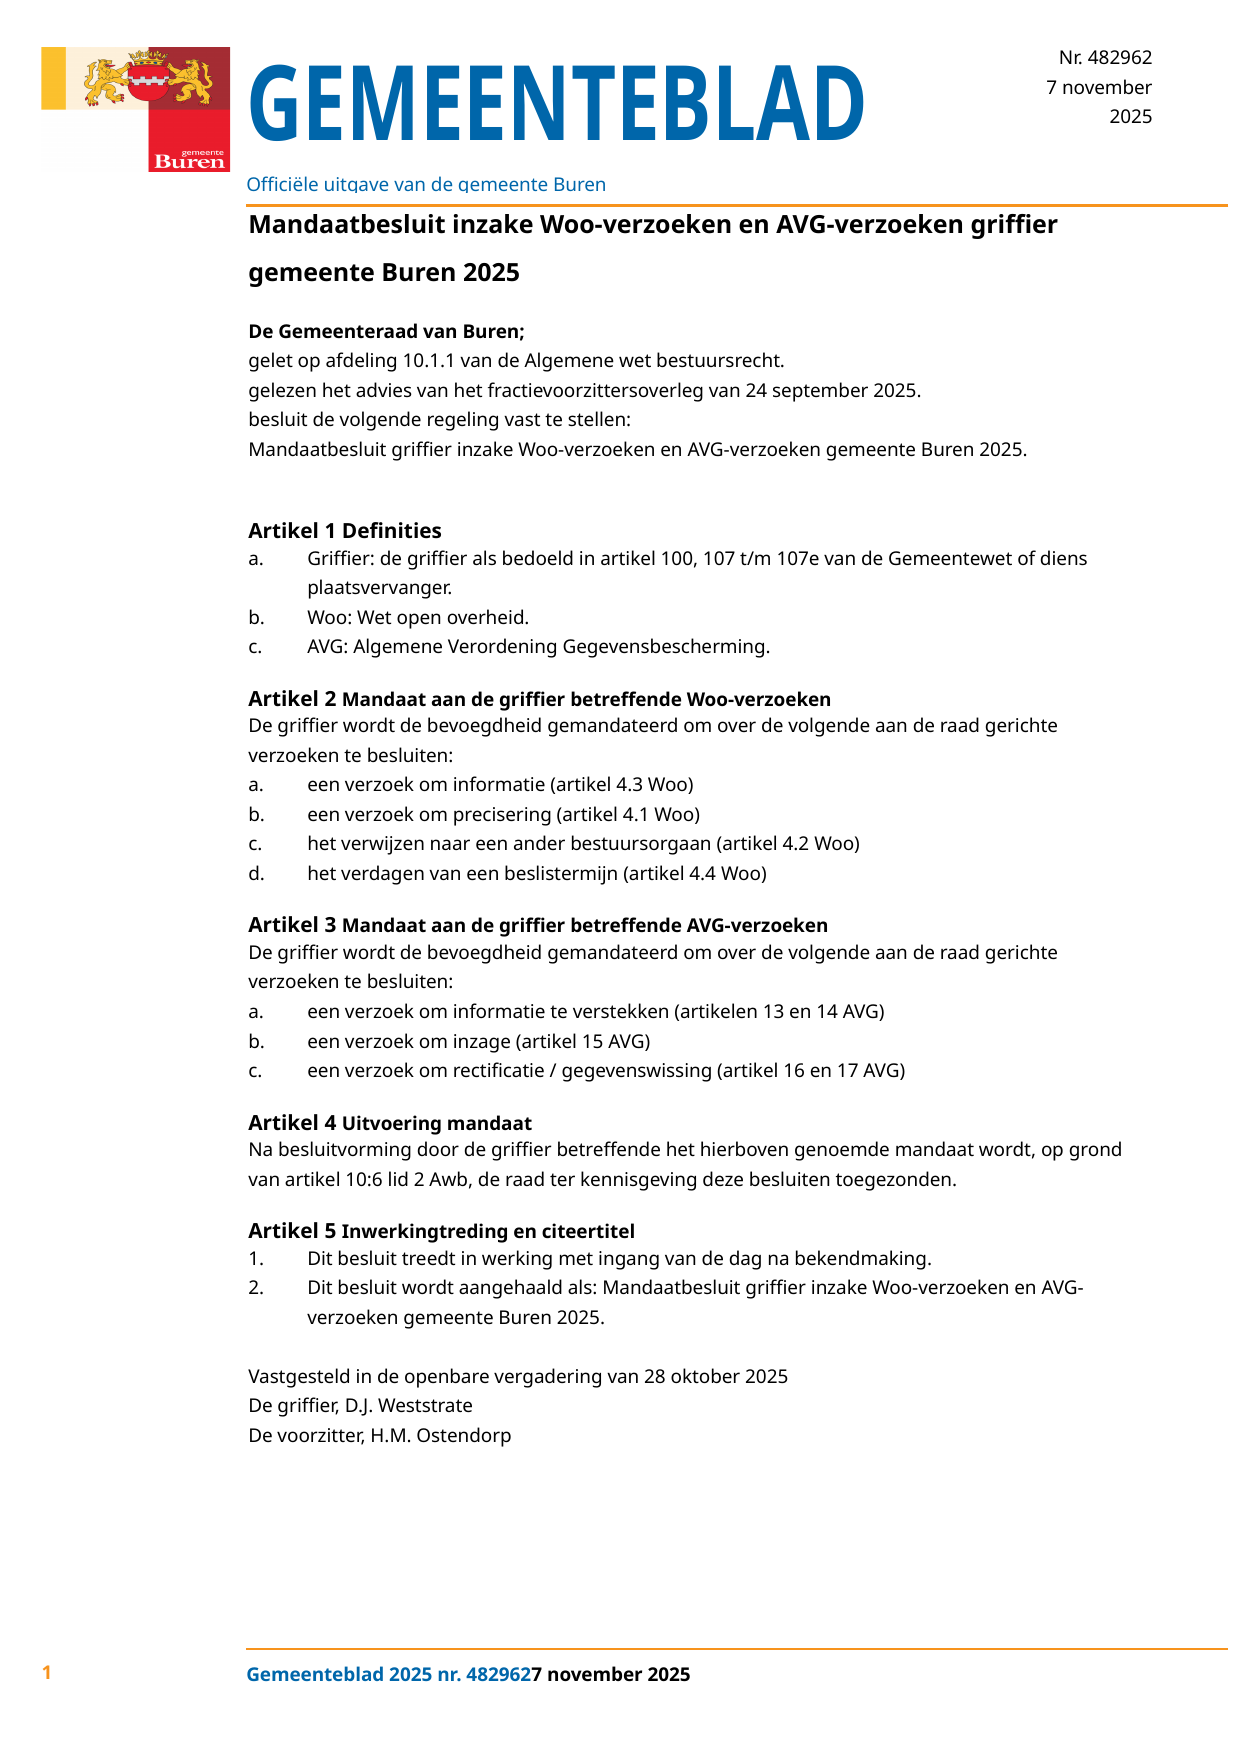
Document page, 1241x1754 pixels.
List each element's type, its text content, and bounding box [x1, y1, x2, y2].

text De griffier wordt de bevoegdheid gemandateerd om over de volgende aan de raad gerichte verzoeken te besluiten: [248, 712, 1152, 768]
list AVG: Algemene Verordening Gegevensbescherming. [248, 633, 1152, 659]
text De griffier, D.J. Weststrate [248, 1393, 1152, 1418]
text Vastgesteld in de openbare vergadering van 28 oktober 2025 [248, 1363, 1152, 1389]
text De voorzitter, H.M. Ostendorp [248, 1422, 1152, 1448]
list een verzoek om rectificatie / gegevenswissing (artikel 16 en 17 AVG) [248, 1057, 1152, 1083]
text Artikel 4 Uitvoering mandaat [248, 1108, 1152, 1136]
text Artikel 3 Mandaat aan de griffier betreffende AVG-verzoeken [248, 911, 1152, 939]
list een verzoek om precisering (artikel 4.1 Woo) [248, 801, 1152, 827]
list Dit besluit treedt in werking met ingang van de dag na bekendmaking. [248, 1245, 1152, 1270]
text Mandaatbesluit griffier inzake Woo-verzoeken en AVG-verzoeken gemeente Buren 2025. [248, 436, 1152, 462]
list het verdagen van een beslistermijn (artikel 4.4 Woo) [248, 860, 1152, 886]
text Artikel 2 Mandaat aan de griffier betreffende Woo-verzoeken [248, 684, 1152, 712]
picture [41, 47, 231, 172]
text Na besluitvorming door de griffier betreffende het hierboven genoemde mandaat wordt, op grond van artikel 10:6 lid 2 Awb, de raad ter kennisgeving deze besluiten toegezonden. [248, 1136, 1152, 1192]
text De Gemeenteraad van Buren; [248, 318, 1152, 344]
text besluit de volgende regeling vast te stellen: [248, 407, 1152, 432]
text De griffier wordt de bevoegdheid gemandateerd om over de volgende aan de raad gerichte verzoeken te besluiten: [248, 939, 1152, 994]
list het verwijzen naar een ander bestuursorgaan (artikel 4.2 Woo) [248, 831, 1152, 856]
list een verzoek om inzage (artikel 15 AVG) [248, 1028, 1152, 1053]
text Mandaatbesluit inzake Woo-verzoeken en AVG-verzoeken griffier gemeente Buren 2025 [248, 207, 1152, 288]
text gelet op afdeling 10.1.1 van de Algemene wet bestuursrecht. [248, 347, 1152, 373]
list Dit besluit wordt aangehaald als: Mandaatbesluit griffier inzake Woo-verzoeken en AVG-verzoeken gemeente Buren 2025. [248, 1274, 1152, 1329]
text Artikel 5 Inwerkingtreding en citeertitel [248, 1216, 1152, 1245]
list Woo: Wet open overheid. [248, 604, 1152, 629]
text gelezen het advies van het fractievoorzittersoverleg van 24 september 2025. [248, 377, 1152, 403]
list een verzoek om informatie te verstekken (artikelen 13 en 14 AVG) [248, 998, 1152, 1024]
list Griffier: de griffier als bedoeld in artikel 100, 107 t/m 107e van de Gemeentewet of diens plaatsvervanger. [248, 545, 1152, 600]
text Artikel 1 Definities [248, 516, 1152, 545]
list een verzoek om informatie (artikel 4.3 Woo) [248, 771, 1152, 797]
